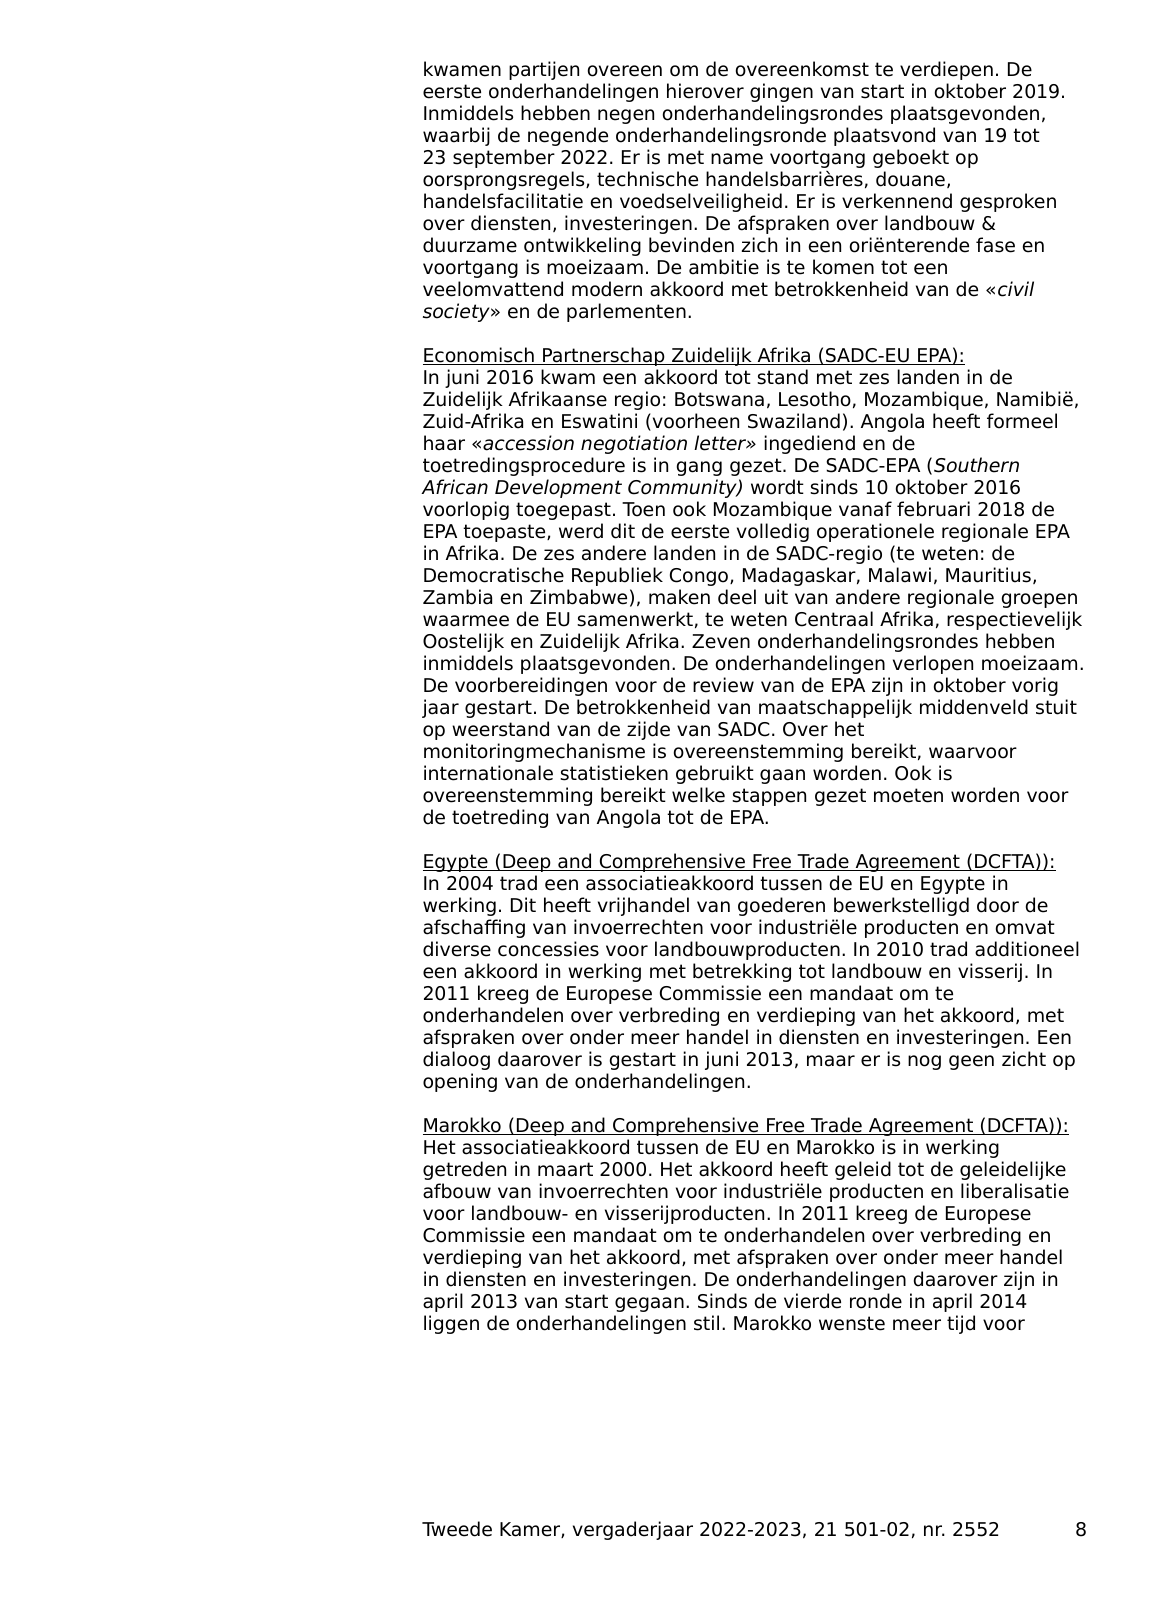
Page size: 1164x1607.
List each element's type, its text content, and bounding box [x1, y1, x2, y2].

text kwamen partijen overeen om de overeenkomst te verdiepen. De eerste onderhandelingen hierover gingen van start in oktober 2019. Inmiddels hebben negen onderhandelingsrondes plaatsgevonden, waarbij de negende onderhandelingsronde plaatsvond van 19 tot 23 september 2022. Er is met name voortgang geboekt op oorsprongsregels, technische handelsbarrières, douane, handelsfacilitatie en voedselveiligheid. Er is verkennend gesproken over diensten, investeringen. De afspraken over landbouw & duurzame ontwikkeling bevinden zich in een oriënterende fase en voortgang is moeizaam. De ambitie is te komen tot een veelomvattend modern akkoord met betrokkenheid van de «civil society» en de parlementen. [422, 59, 1087, 323]
text Economisch Partnerschap Zuidelijk Afrika (SADC-EU EPA): [422, 345, 1087, 367]
text Het associatieakkoord tussen de EU en Marokko is in werking getreden in maart 2000. Het akkoord heeft geleid tot de geleidelijke afbouw van invoerrechten voor industriële producten en liberalisatie voor landbouw- en visserijproducten. In 2011 kreeg de Europese Commissie een mandaat om te onderhandelen over verbreding en verdieping van het akkoord, met afspraken over onder meer handel in diensten en investeringen. De onderhandelingen daarover zijn in april 2013 van start gegaan. Sinds de vierde ronde in april 2014 liggen de onderhandelingen stil. Marokko wenste meer tijd voor [422, 1137, 1087, 1334]
text In 2004 trad een associatieakkoord tussen de EU en Egypte in werking. Dit heeft vrijhandel van goederen bewerkstelligd door de afschaffing van invoerrechten voor industriële producten en omvat diverse concessies voor landbouwproducten. In 2010 trad additioneel een akkoord in werking met betrekking tot landbouw en visserij. In 2011 kreeg de Europese Commissie een mandaat om te onderhandelen over verbreding en verdieping van het akkoord, met afspraken over onder meer handel in diensten en investeringen. Een dialoog daarover is gestart in juni 2013, maar er is nog geen zicht op opening van de onderhandelingen. [422, 873, 1087, 1092]
text Marokko (Deep and Comprehensive Free Trade Agreement (DCFTA)): [422, 1115, 1087, 1137]
text Egypte (Deep and Comprehensive Free Trade Agreement (DCFTA)): [422, 851, 1087, 873]
text In juni 2016 kwam een akkoord tot stand met zes landen in de Zuidelijk Afrikaanse regio: Botswana, Lesotho, Mozambique, Namibië, Zuid-Afrika en Eswatini (voorheen Swaziland). Angola heeft formeel haar «accession negotiation letter» ingediend en de toetredingsprocedure is in gang gezet. De SADC-EPA (Southern African Development Community) wordt sinds 10 oktober 2016 voorlopig toegepast. Toen ook Mozambique vanaf februari 2018 de EPA toepaste, werd dit de eerste volledig operationele regionale EPA in Afrika. De zes andere landen in de SADC-regio (te weten: de Democratische Republiek Congo, Madagaskar, Malawi, Mauritius, Zambia en Zimbabwe), maken deel uit van andere regionale groepen waarmee de EU samenwerkt, te weten Centraal Afrika, respectievelijk Oostelijk en Zuidelijk Afrika. Zeven onderhandelingsrondes hebben inmiddels plaatsgevonden. De onderhandelingen verlopen moeizaam. De voorbereidingen voor de review van de EPA zijn in oktober vorig jaar gestart. De betrokkenheid van maatschappelijk middenveld stuit op weerstand van de zijde van SADC. Over het monitoringmechanisme is overeenstemming bereikt, waarvoor internationale statistieken gebruikt gaan worden. Ook is overeenstemming bereikt welke stappen gezet moeten worden voor de toetreding van Angola tot de EPA. [422, 367, 1087, 828]
